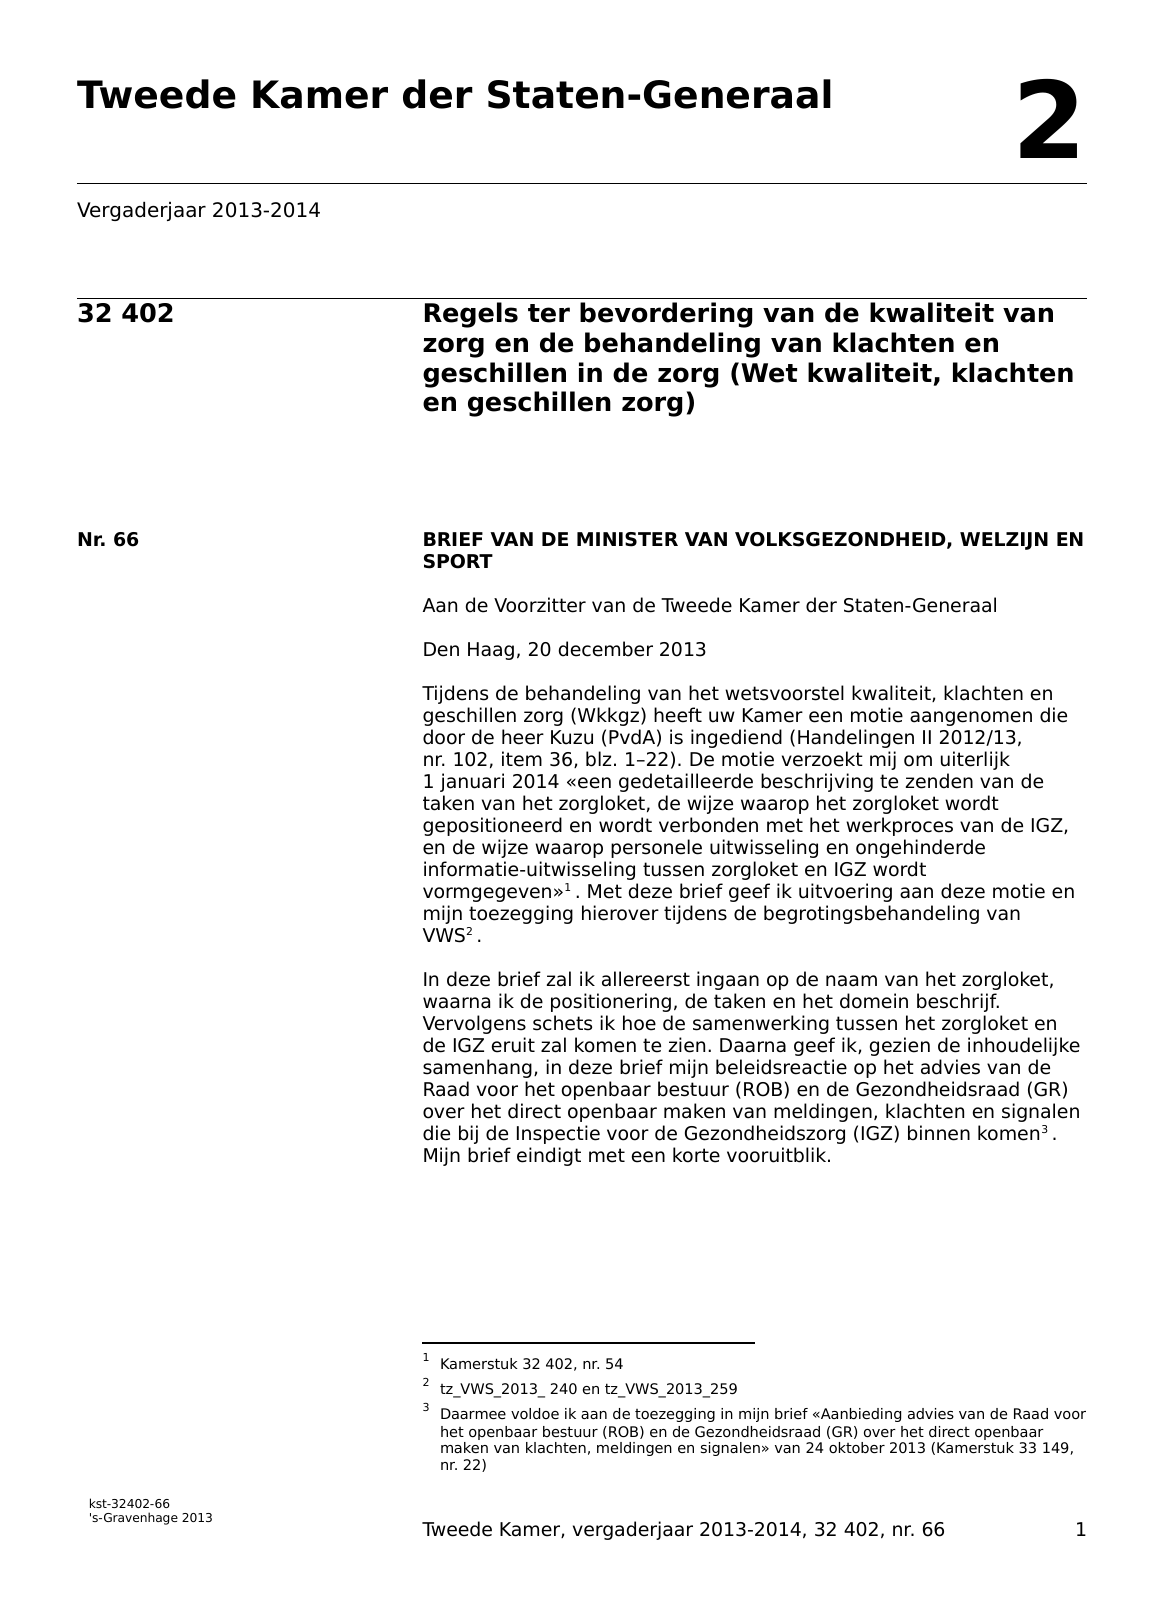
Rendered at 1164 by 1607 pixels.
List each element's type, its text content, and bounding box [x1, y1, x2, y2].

text Den Haag, 20 december 2013 [422, 639, 1087, 661]
text 's-Gravenhage 2013 [88, 1511, 323, 1525]
text tz_VWS_2013_ 240 en tz_VWS_2013_259 [422, 1377, 1087, 1399]
text kst-32402-66 [88, 1497, 323, 1511]
table_header 2 [886, 59, 1087, 183]
text Daarmee voldoe ik aan de toezegging in mijn brief «Aanbieding advies van de Raad voor het openbaar bestuur (ROB) en de Gezondheidsraad (GR) over het direct openbaar maken van klachten, meldingen en signalen» van 24 oktober 2013 (Kamerstuk 33 149, nr. 22) [422, 1402, 1087, 1474]
table_cell Vergaderjaar 2013-2014 [77, 184, 1087, 298]
text Tijdens de behandeling van het wetsvoorstel kwaliteit, klachten en geschillen zorg (Wkkgz) heeft uw Kamer een motie aangenomen die door de heer Kuzu (PvdA) is ingediend (Handelingen II 2012/13, nr. 102, item 36, blz. 1–22). De motie verzoekt mij om uiterlijk 1 januari 2014 «een gedetailleerde beschrijving te zenden van de taken van het zorgloket, de wijze waarop het zorgloket wordt gepositioneerd en wordt verbonden met het werkproces van de IGZ, en de wijze waarop personele uitwisseling en ongehinderde informatie-uitwisseling tussen zorgloket en IGZ wordt vormgegeven». Met deze brief geef ik uitvoering aan deze motie en mijn toezegging hierover tijdens de begrotingsbehandeling van VWS. [422, 683, 1087, 947]
text Aan de Voorzitter van de Tweede Kamer der Staten-Generaal [422, 595, 1087, 617]
subtitle Nr. 66 BRIEF VAN DE MINISTER VAN VOLKSGEZONDHEID, WELZIJN EN SPORT [77, 529, 1087, 573]
table_header Tweede Kamer der Staten-Generaal [77, 59, 886, 183]
text In deze brief zal ik allereerst ingaan op de naam van het zorgloket, waarna ik de positionering, de taken en het domein beschrijf. Vervolgens schets ik hoe de samenwerking tussen het zorgloket en de IGZ eruit zal komen te zien. Daarna geef ik, gezien de inhoudelijke samenhang, in deze brief mijn beleidsreactie op het advies van de Raad voor het openbaar bestuur (ROB) en de Gezondheidsraad (GR) over het direct openbaar maken van meldingen, klachten en signalen die bij de Inspectie voor de Gezondheidszorg (IGZ) binnen komen. Mijn brief eindigt met een korte vooruitblik. [422, 969, 1087, 1167]
text Kamerstuk 32 402, nr. 54 [422, 1352, 1087, 1374]
subtitle 32 402 Regels ter bevordering van de kwaliteit van zorg en de behandeling van klachten en geschillen in de zorg (Wet kwaliteit, klachten en geschillen zorg) [77, 299, 1087, 418]
